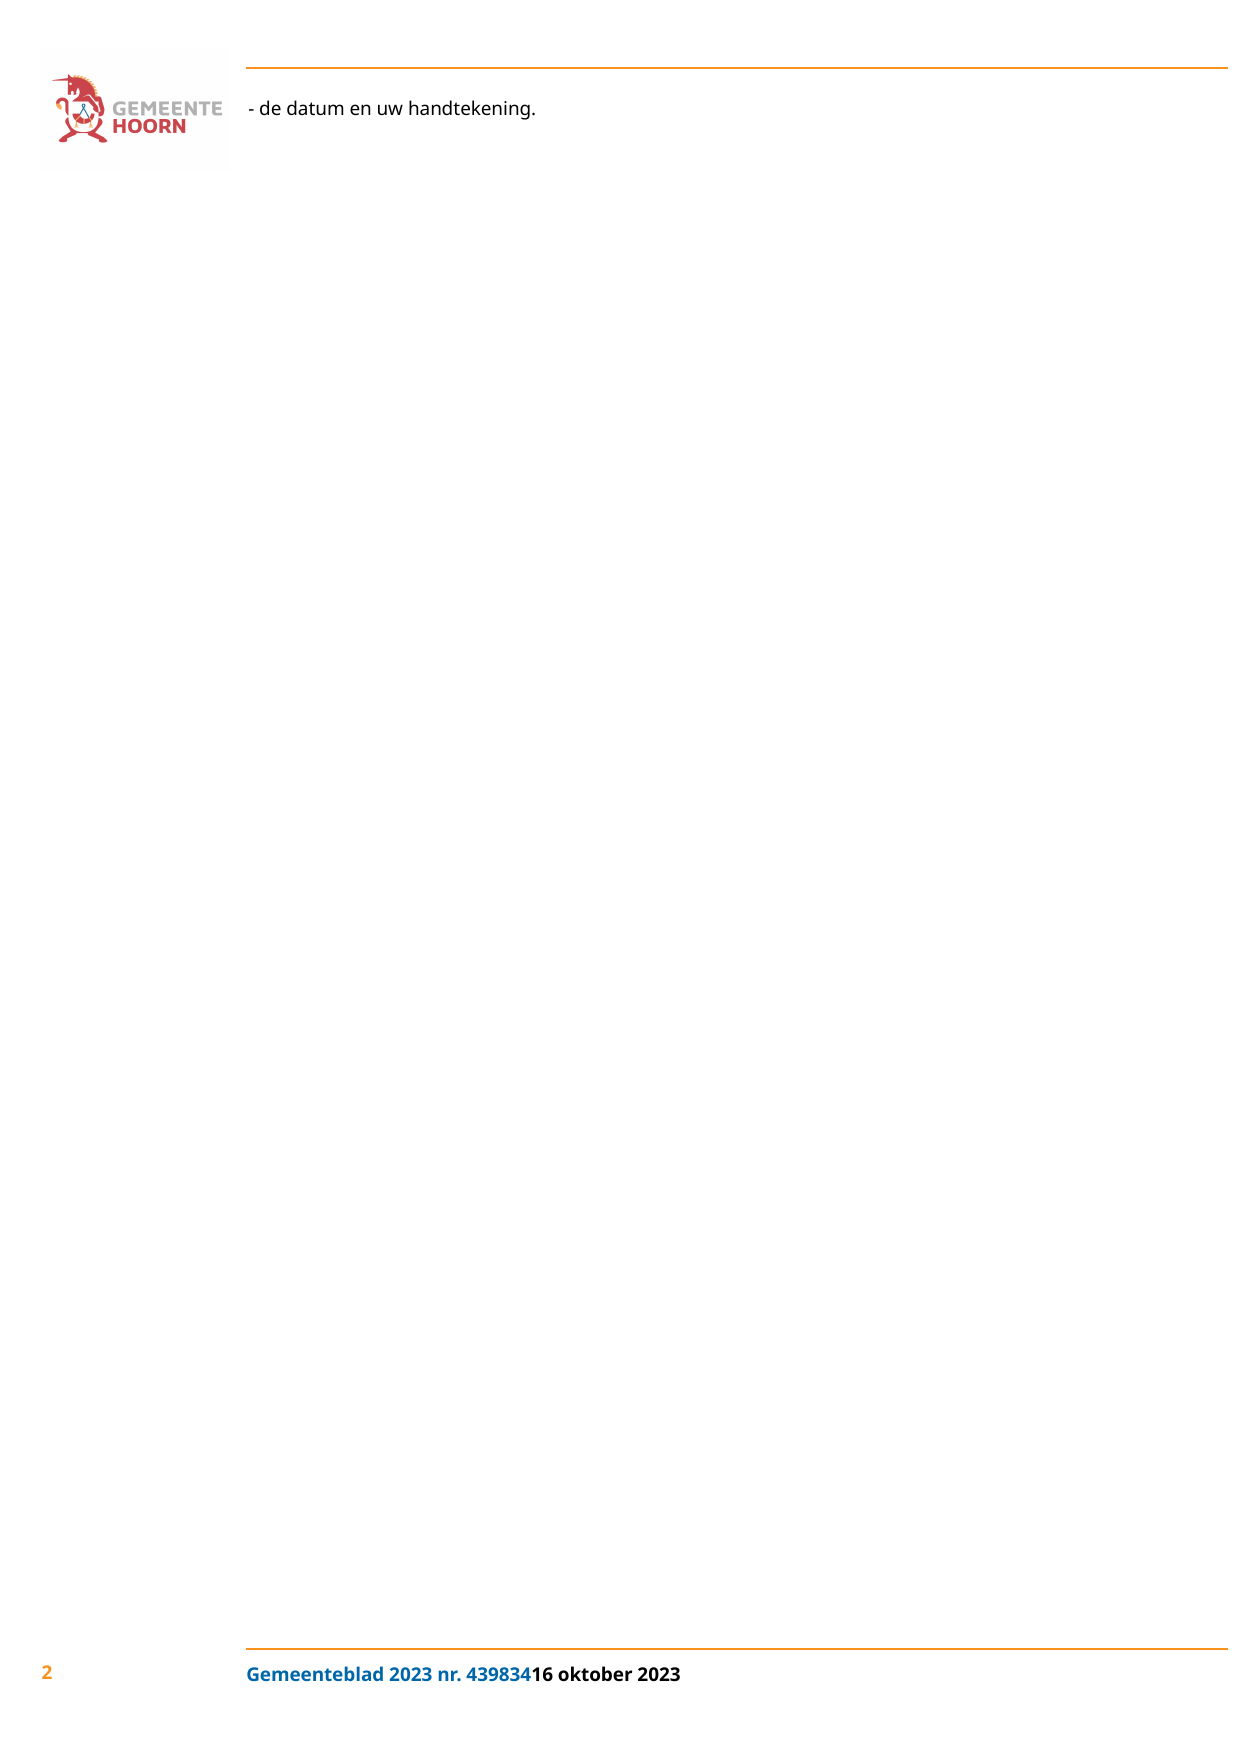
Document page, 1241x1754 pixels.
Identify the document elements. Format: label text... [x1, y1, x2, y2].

text - de datum en uw handtekening. [248, 95, 1152, 121]
picture [41, 47, 231, 172]
